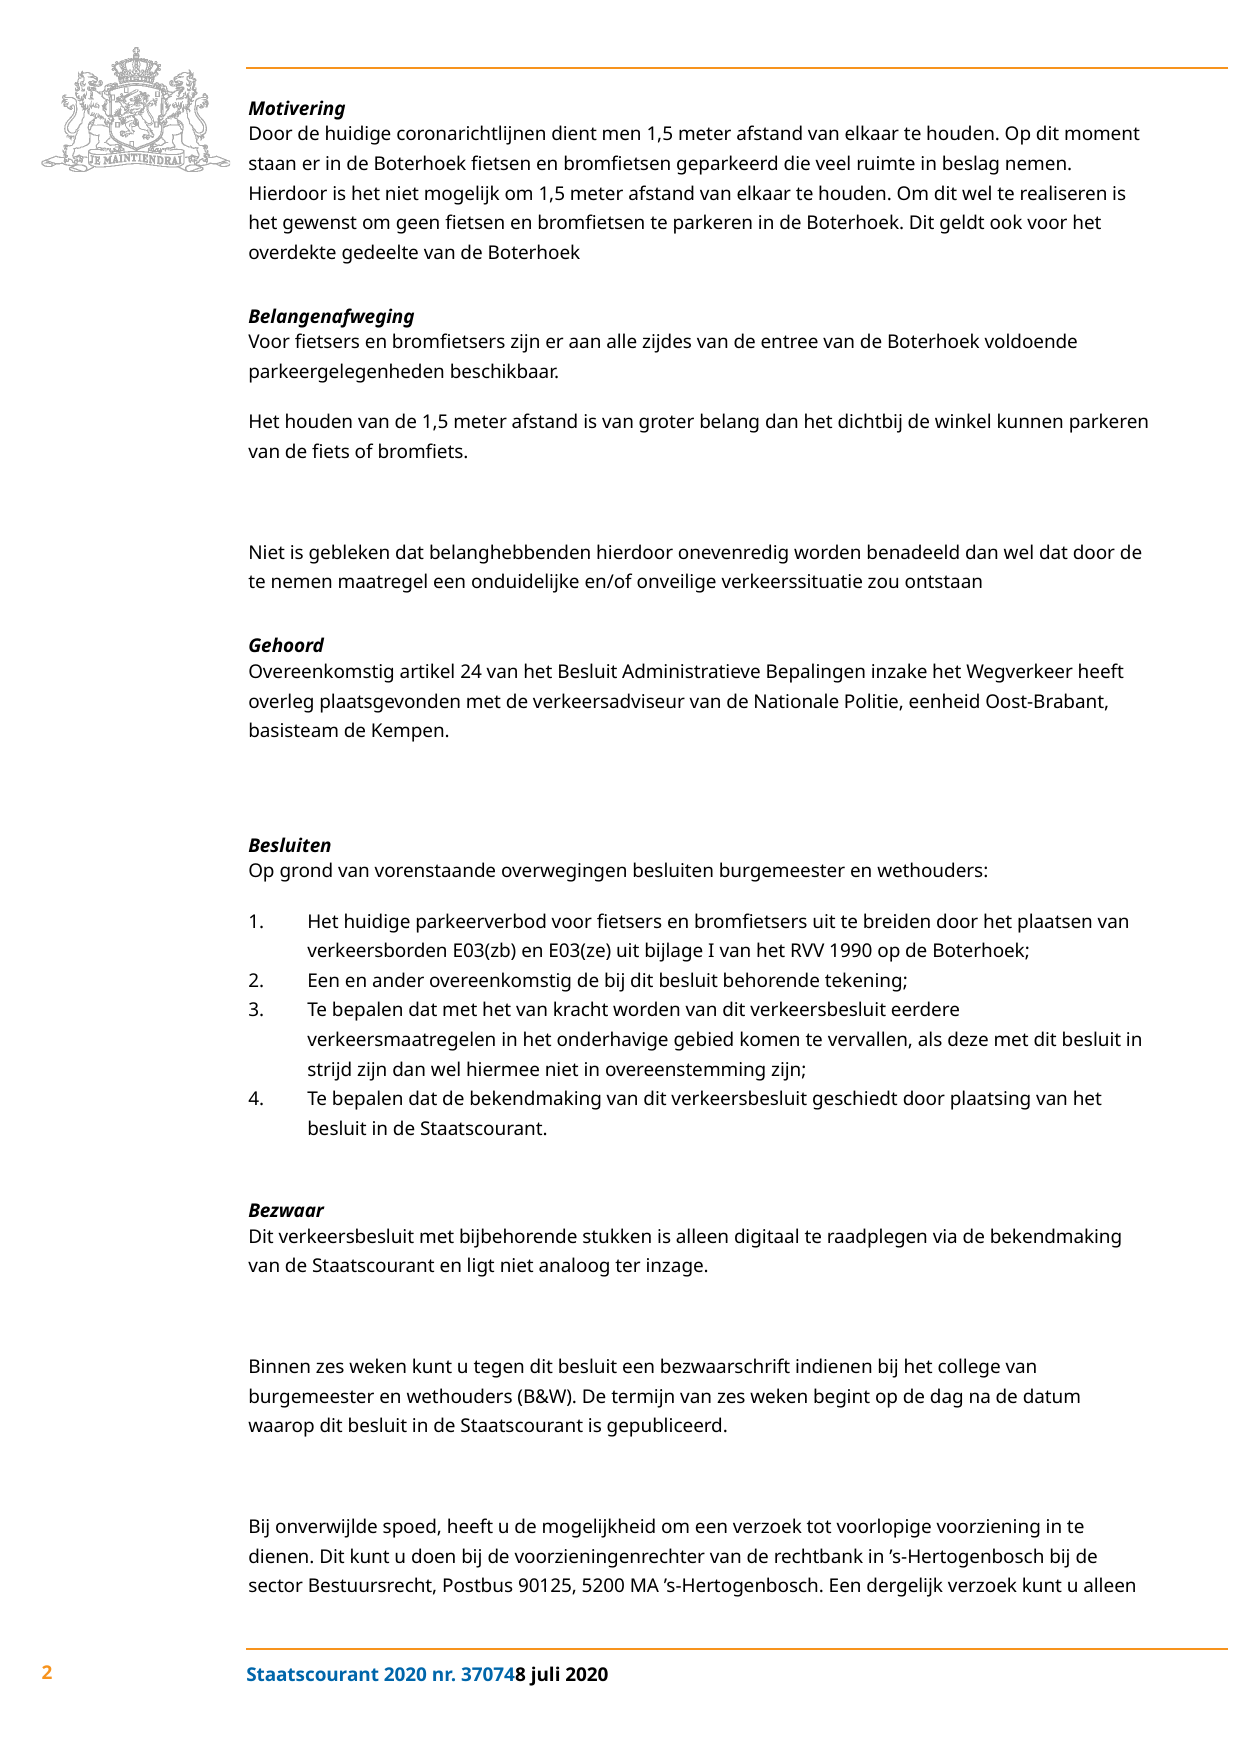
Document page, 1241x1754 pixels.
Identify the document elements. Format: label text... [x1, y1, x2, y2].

text Besluiten [248, 832, 1152, 857]
text Op grond van vorenstaande overwegingen besluiten burgemeester en wethouders: [248, 857, 1152, 883]
list Te bepalen dat de bekendmaking van dit verkeersbesluit geschiedt door plaatsing van het besluit in de Staatscourant. [248, 1085, 1152, 1141]
text Niet is gebleken dat belanghebbenden hierdoor onevenredig worden benadeeld dan wel dat door de te nemen maatregel een onduidelijke en/of onveilige verkeerssituatie zou ontstaan [248, 539, 1152, 594]
picture [41, 47, 231, 172]
text Bezwaar [248, 1197, 1152, 1223]
list Het huidige parkeerverbod voor fietsers en bromfietsers uit te breiden door het plaatsen van verkeersborden E03(zb) en E03(ze) uit bijlage I van het RVV 1990 op de Boterhoek; [248, 908, 1152, 963]
text Voor fietsers en bromfietsers zijn er aan alle zijdes van de entree van de Boterhoek voldoende parkeergelegenheden beschikbaar. [248, 328, 1152, 384]
text Binnen zes weken kunt u tegen dit besluit een bezwaarschrift indienen bij het college van burgemeester en wethouders (B&W). De termijn van zes weken begint op de dag na de datum waarop dit besluit in de Staatscourant is gepubliceerd. [248, 1353, 1152, 1438]
text Door de huidige coronarichtlijnen dient men 1,5 meter afstand van elkaar te houden. Op dit moment staan er in de Boterhoek fietsen en bromfietsen geparkeerd die veel ruimte in beslag nemen. Hierdoor is het niet mogelijk om 1,5 meter afstand van elkaar te houden. Om dit wel te realiseren is het gewenst om geen fietsen en bromfietsen te parkeren in de Boterhoek. Dit geldt ook voor het overdekte gedeelte van de Boterhoek [248, 121, 1152, 264]
text Belangenafweging [248, 303, 1152, 328]
text Het houden van de 1,5 meter afstand is van groter belang dan het dichtbij de winkel kunnen parkeren van de fiets of bromfiets. [248, 408, 1152, 464]
text Bij onverwijlde spoed, heeft u de mogelijkheid om een verzoek tot voorlopige voorziening in te dienen. Dit kunt u doen bij de voorzieningenrechter van de rechtbank in ’s-Hertogenbosch bij de sector Bestuursrecht, Postbus 90125, 5200 MA ’s-Hertogenbosch. Een dergelijk verzoek kunt u alleen [248, 1513, 1152, 1598]
text Motivering [248, 95, 1152, 121]
text Gehoord [248, 632, 1152, 658]
list Een en ander overeenkomstig de bij dit besluit behorende tekening; [248, 967, 1152, 993]
list Te bepalen dat met het van kracht worden van dit verkeersbesluit eerdere verkeersmaatregelen in het onderhavige gebied komen te vervallen, als deze met dit besluit in strijd zijn dan wel hiermee niet in overeenstemming zijn; [248, 997, 1152, 1082]
text Dit verkeersbesluit met bijbehorende stukken is alleen digitaal te raadplegen via de bekendmaking van de Staatscourant en ligt niet analoog ter inzage. [248, 1223, 1152, 1278]
text Overeenkomstig artikel 24 van het Besluit Administratieve Bepalingen inzake het Wegverkeer heeft overleg plaatsgevonden met de verkeersadviseur van de Nationale Politie, eenheid Oost-Brabant, basisteam de Kempen. [248, 658, 1152, 743]
